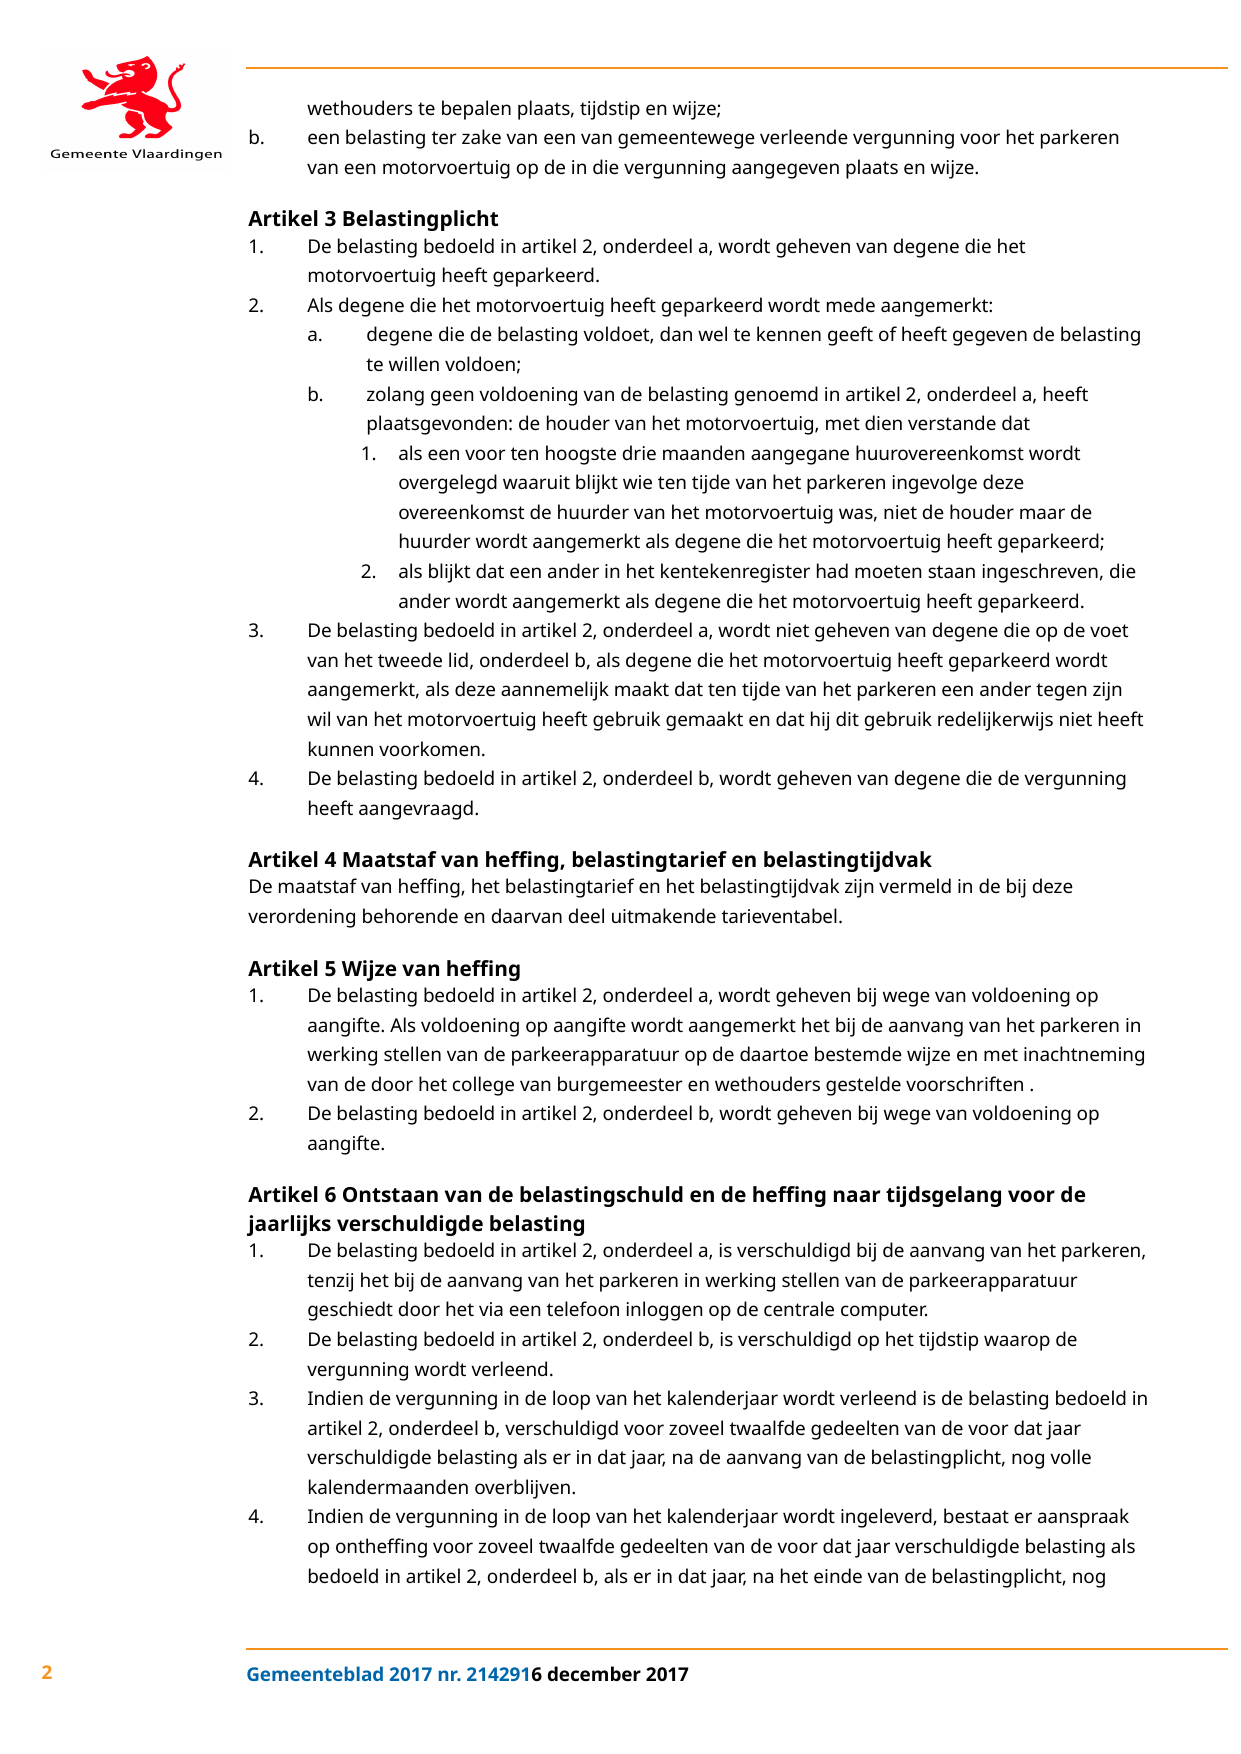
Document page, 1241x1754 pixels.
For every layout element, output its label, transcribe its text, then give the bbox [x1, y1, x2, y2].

text Artikel 3 Belastingplicht [248, 204, 1152, 233]
list zolang geen voldoening van de belasting genoemd in artikel 2, onderdeel a, heeft plaatsgevonden: de houder van het motorvoertuig, met dien verstande dat [307, 381, 1152, 436]
list Indien de vergunning in de loop van het kalenderjaar wordt verleend is de belasting bedoeld in artikel 2, onderdeel b, verschuldigd voor zoveel twaalfde gedeelten van de voor dat jaar verschuldigde belasting als er in dat jaar, na de aanvang van de belastingplicht, nog volle kalendermaanden overblijven. [248, 1385, 1152, 1500]
list De belasting bedoeld in artikel 2, onderdeel b, wordt geheven bij wege van voldoening op aangifte. [248, 1101, 1152, 1156]
list wethouders te bepalen plaats, tijdstip en wijze; [248, 95, 1152, 121]
text Artikel 5 Wijze van heffing [248, 954, 1152, 982]
list een belasting ter zake van een van gemeentewege verleende vergunning voor het parkeren van een motorvoertuig op de in die vergunning aangegeven plaats en wijze. [248, 124, 1152, 180]
list degene die de belasting voldoet, dan wel te kennen geeft of heeft gegeven de belasting te willen voldoen; [307, 322, 1152, 377]
list Indien de vergunning in de loop van het kalenderjaar wordt ingeleverd, bestaat er aanspraak op ontheffing voor zoveel twaalfde gedeelten van de voor dat jaar verschuldigde belasting als bedoeld in artikel 2, onderdeel b, als er in dat jaar, na het einde van de belastingplicht, nog [248, 1504, 1152, 1588]
list De belasting bedoeld in artikel 2, onderdeel a, wordt geheven van degene die het motorvoertuig heeft geparkeerd. [248, 233, 1152, 288]
picture [41, 47, 231, 172]
list De belasting bedoeld in artikel 2, onderdeel a, wordt geheven bij wege van voldoening op aangifte. Als voldoening op aangifte wordt aangemerkt het bij de aanvang van het parkeren in werking stellen van de parkeerapparatuur op de daartoe bestemde wijze en met inachtneming van de door het college van burgemeester en wethouders gestelde voorschriften . [248, 982, 1152, 1097]
list als een voor ten hoogste drie maanden aangegane huurovereenkomst wordt overgelegd waaruit blijkt wie ten tijde van het parkeren ingevolge deze overeenkomst de huurder van het motorvoertuig was, niet de houder maar de huurder wordt aangemerkt als degene die het motorvoertuig heeft geparkeerd; [361, 440, 1152, 554]
list De belasting bedoeld in artikel 2, onderdeel b, is verschuldigd op het tijdstip waarop de vergunning wordt verleend. [248, 1326, 1152, 1381]
text Artikel 4 Maatstaf van heffing, belastingtarief en belastingtijdvak [248, 845, 1152, 874]
list De belasting bedoeld in artikel 2, onderdeel b, wordt geheven van degene die de vergunning heeft aangevraagd. [248, 765, 1152, 821]
text De maatstaf van heffing, het belastingtarief en het belastingtijdvak zijn vermeld in de bij deze verordening behorende en daarvan deel uitmakende tarieventabel. [248, 874, 1152, 929]
list De belasting bedoeld in artikel 2, onderdeel a, wordt niet geheven van degene die op de voet van het tweede lid, onderdeel b, als degene die het motorvoertuig heeft geparkeerd wordt aangemerkt, als deze aannemelijk maakt dat ten tijde van het parkeren een ander tegen zijn wil van het motorvoertuig heeft gebruik gemaakt en dat hij dit gebruik redelijkerwijs niet heeft kunnen voorkomen. [248, 617, 1152, 761]
list Als degene die het motorvoertuig heeft geparkeerd wordt mede aangemerkt: [248, 292, 1152, 318]
list De belasting bedoeld in artikel 2, onderdeel a, is verschuldigd bij de aanvang van het parkeren, tenzij het bij de aanvang van het parkeren in werking stellen van de parkeerapparatuur geschiedt door het via een telefoon inloggen op de centrale computer. [248, 1237, 1152, 1322]
text Artikel 6 Ontstaan van de belastingschuld en de heffing naar tijdsgelang voor de jaarlijks verschuldigde belasting [248, 1181, 1152, 1237]
list als blijkt dat een ander in het kentekenregister had moeten staan ingeschreven, die ander wordt aangemerkt als degene die het motorvoertuig heeft geparkeerd. [361, 558, 1152, 613]
